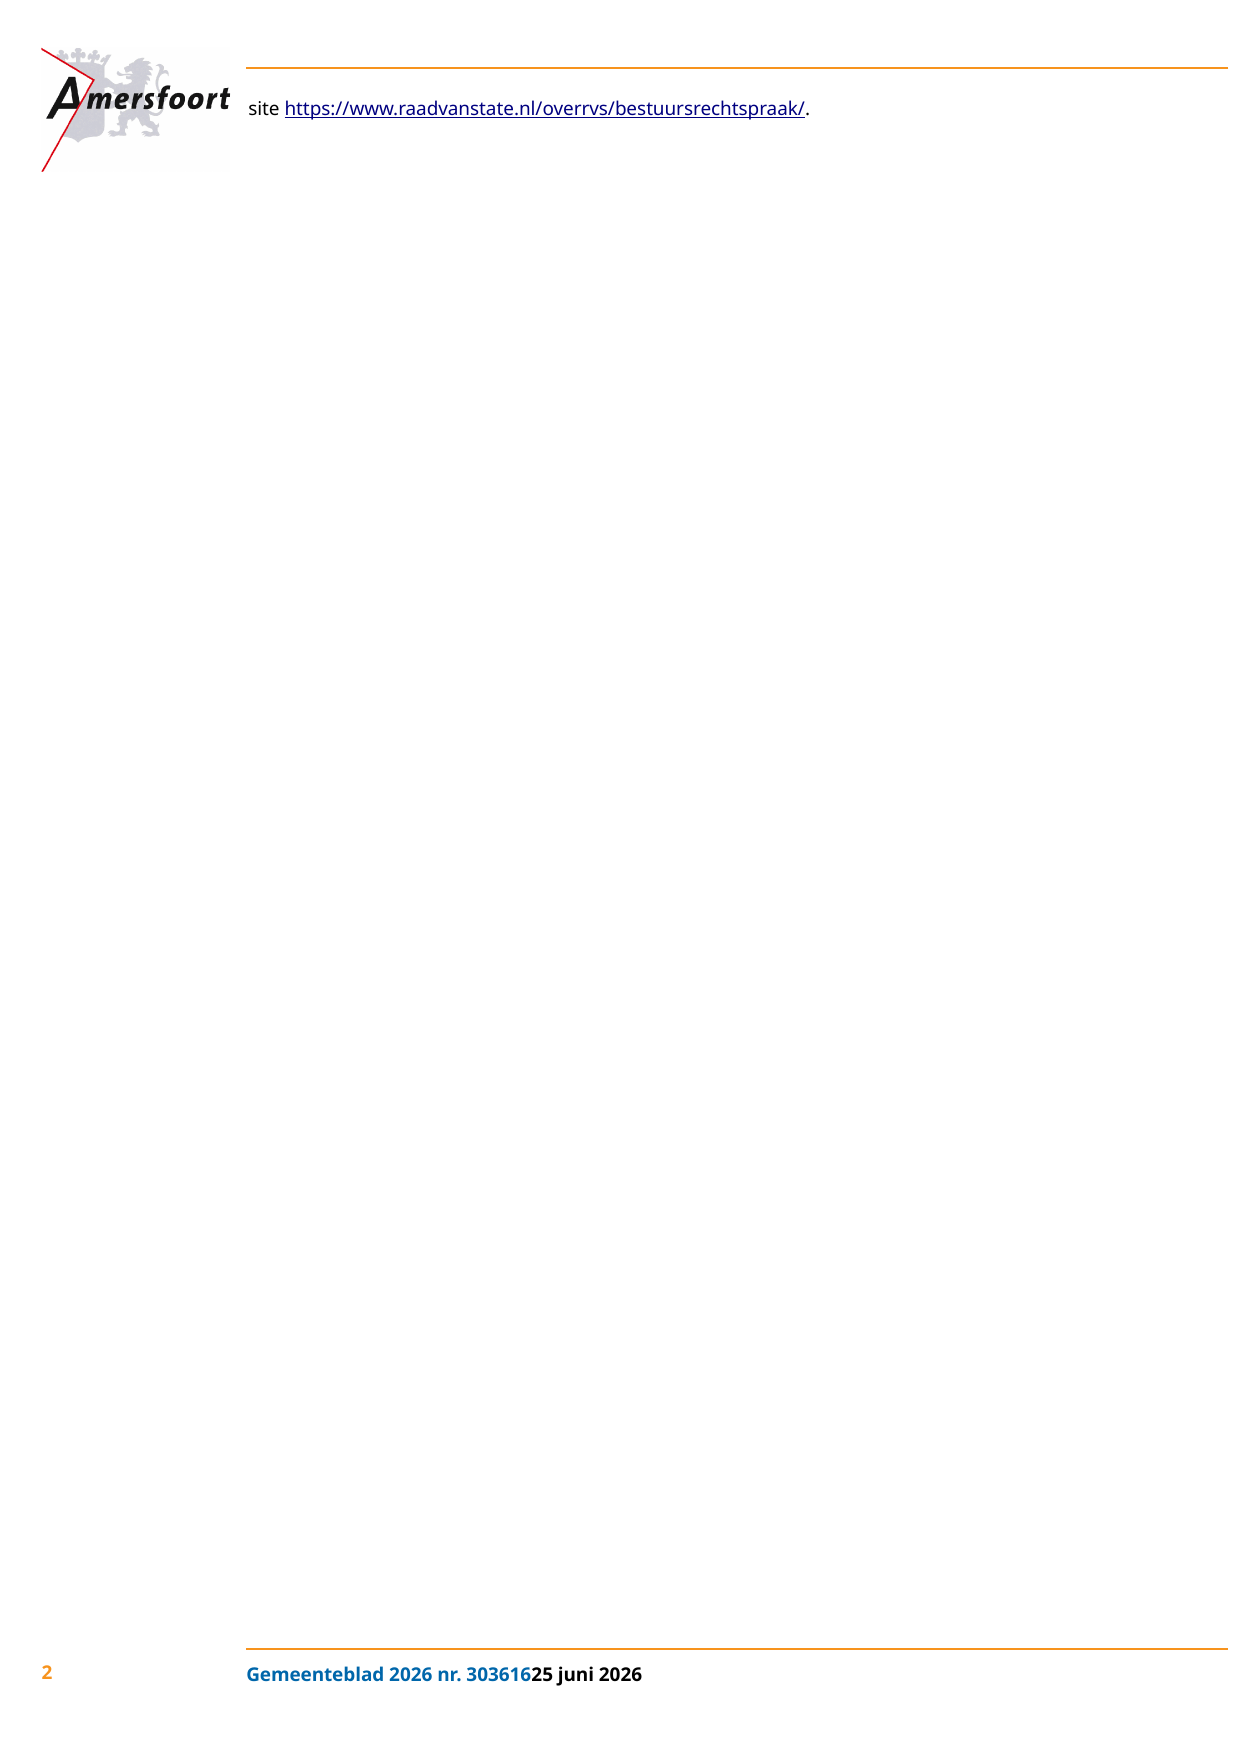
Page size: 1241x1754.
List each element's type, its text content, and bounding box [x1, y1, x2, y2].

picture [41, 47, 231, 172]
text site https://www.raadvanstate.nl/overrvs/bestuursrechtspraak/. [248, 95, 1152, 121]
